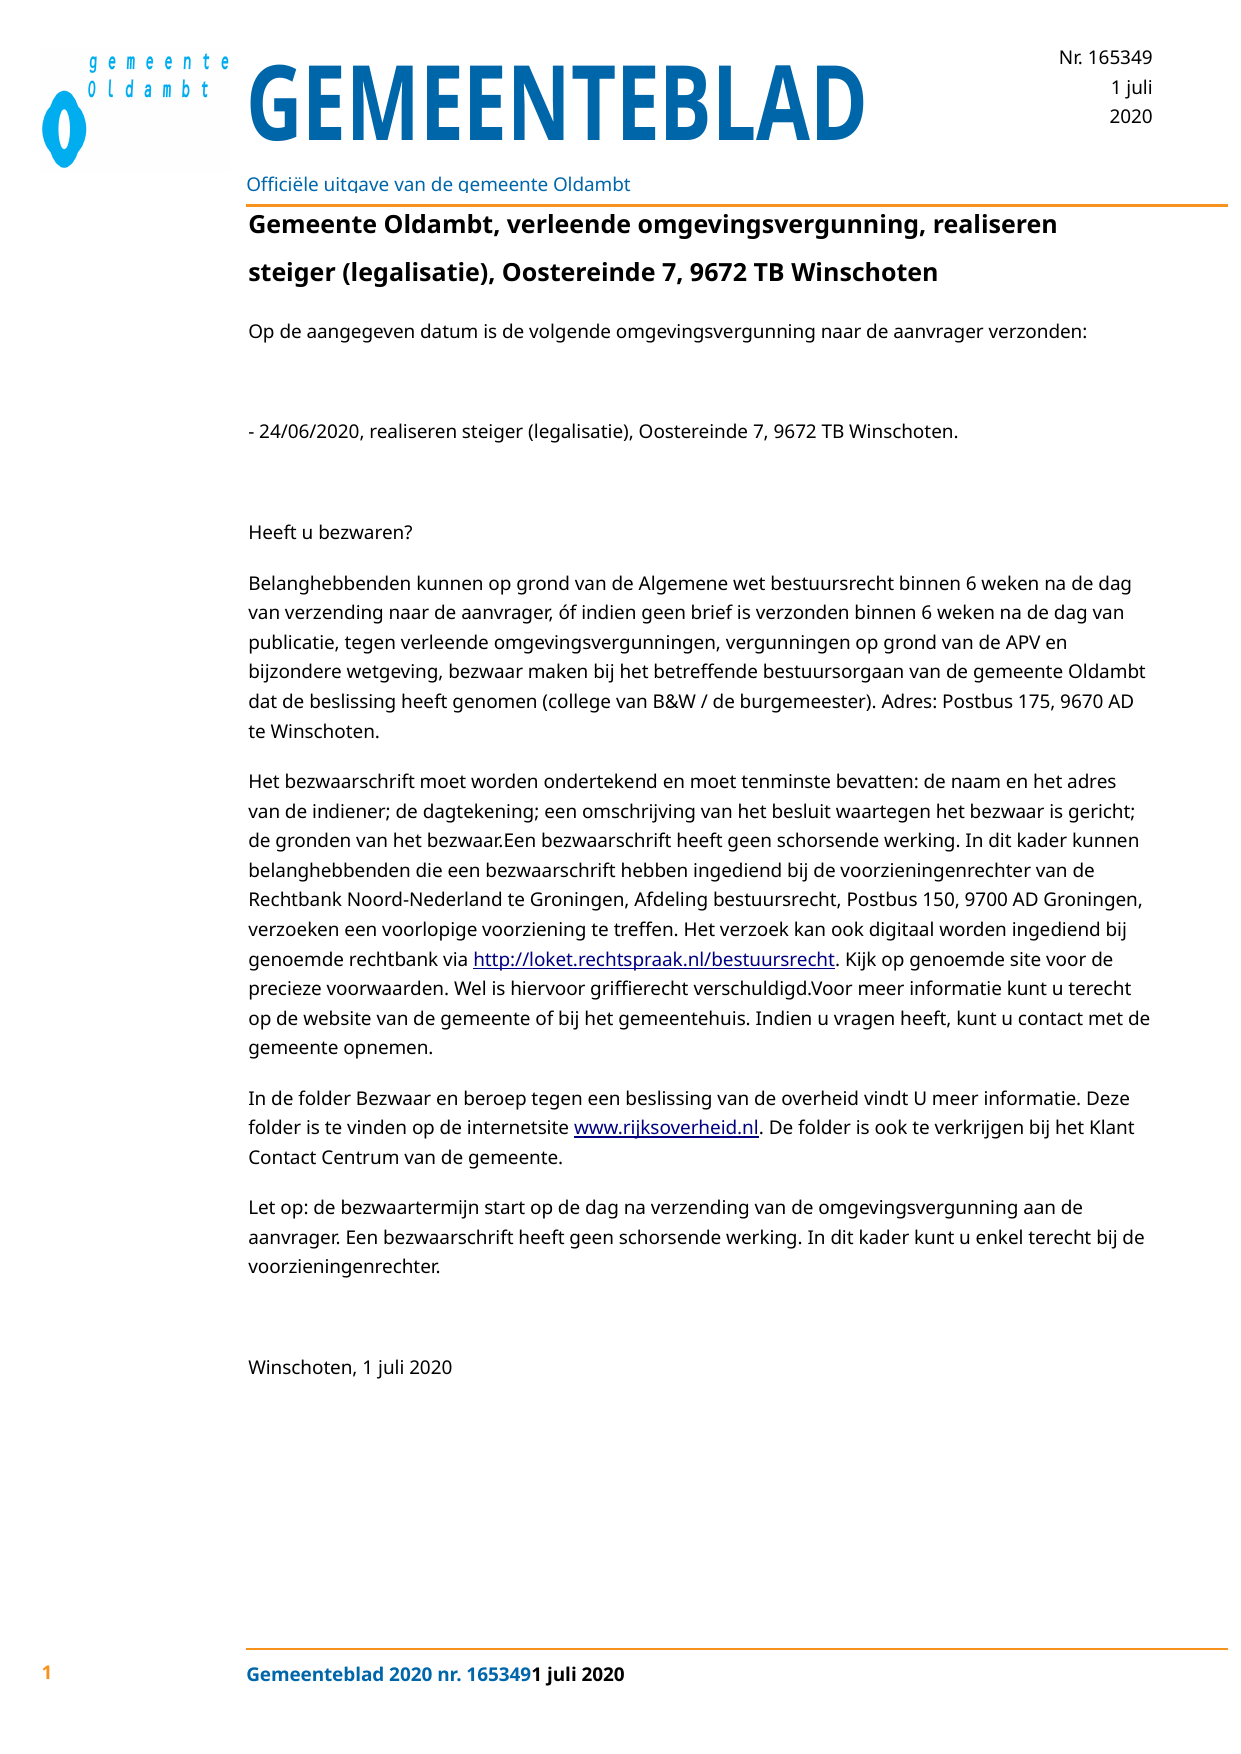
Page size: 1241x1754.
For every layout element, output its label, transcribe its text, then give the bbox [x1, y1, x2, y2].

text Belanghebbenden kunnen op grond van de Algemene wet bestuursrecht binnen 6 weken na de dag van verzending naar de aanvrager, óf indien geen brief is verzonden binnen 6 weken na de dag van publicatie, tegen verleende omgevingsvergunningen, vergunningen op grond van de APV en bijzondere wetgeving, bezwaar maken bij het betreffende bestuursorgaan van de gemeente Oldambt dat de beslissing heeft genomen (college van B&W / de burgemeester). Adres: Postbus 175, 9670 AD te Winschoten. [248, 570, 1152, 744]
picture [41, 47, 231, 172]
text Op de aangegeven datum is de volgende omgevingsvergunning naar de aanvrager verzonden: [248, 318, 1152, 344]
text In de folder Bezwaar en beroep tegen een beslissing van de overheid vindt U meer informatie. Deze folder is te vinden op de internetsite www.rijksoverheid.nl. De folder is ook te verkrijgen bij het Klant Contact Centrum van de gemeente. [248, 1085, 1152, 1170]
text Gemeente Oldambt, verleende omgevingsvergunning, realiseren steiger (legalisatie), Oostereinde 7, 9672 TB Winschoten [248, 207, 1152, 288]
text Let op: de bezwaartermijn start op de dag na verzending van de omgevingsvergunning aan de aanvrager. Een bezwaarschrift heeft geen schorsende werking. In dit kader kunt u enkel terecht bij de voorzieningenrechter. [248, 1194, 1152, 1279]
text - 24/06/2020, realiseren steiger (legalisatie), Oostereinde 7, 9672 TB Winschoten. [248, 419, 1152, 444]
text Heeft u bezwaren? [248, 519, 1152, 545]
text Winschoten, 1 juli 2020 [248, 1354, 1152, 1380]
text Het bezwaarschrift moet worden ondertekend en moet tenminste bevatten: de naam en het adres van de indiener; de dagtekening; een omschrijving van het besluit waartegen het bezwaar is gericht; de gronden van het bezwaar.Een bezwaarschrift heeft geen schorsende werking. In dit kader kunnen belanghebbenden die een bezwaarschrift hebben ingediend bij de voorzieningenrechter van de Rechtbank Noord-Nederland te Groningen, Afdeling bestuursrecht, Postbus 150, 9700 AD Groningen, verzoeken een voorlopige voorziening te treffen. Het verzoek kan ook digitaal worden ingediend bij genoemde rechtbank via http://loket.rechtspraak.nl/bestuursrecht. Kijk op genoemde site voor de precieze voorwaarden. Wel is hiervoor griffierecht verschuldigd.Voor meer informatie kunt u terecht op de website van de gemeente of bij het gemeentehuis. Indien u vragen heeft, kunt u contact met de gemeente opnemen. [248, 768, 1152, 1060]
